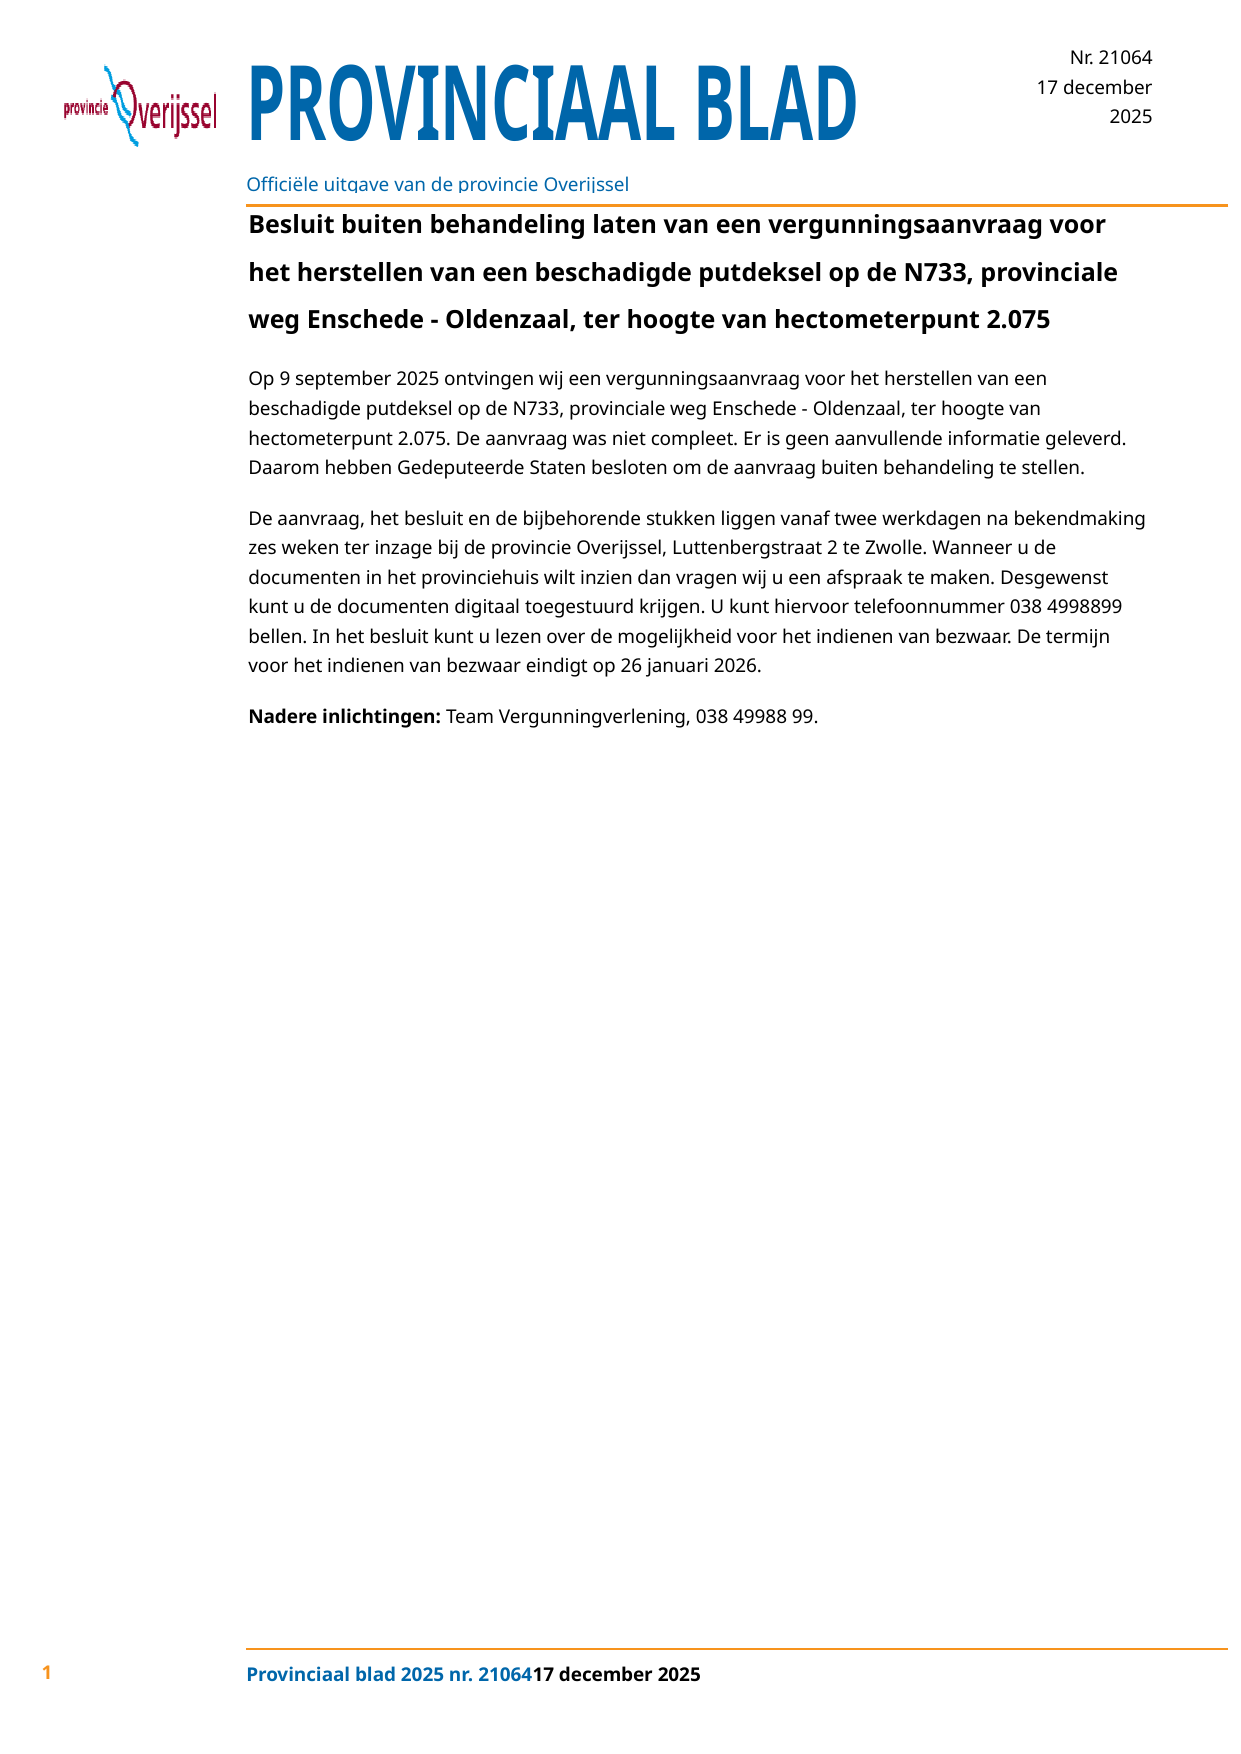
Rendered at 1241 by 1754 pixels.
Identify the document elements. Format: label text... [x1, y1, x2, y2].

text Besluit buiten behandeling laten van een vergunningsaanvraag voor het herstellen van een beschadigde putdeksel op de N733, provinciale weg Enschede - Oldenzaal, ter hoogte van hectometerpunt 2.075 [248, 207, 1152, 336]
text De aanvraag, het besluit en de bijbehorende stukken liggen vanaf twee werkdagen na bekendmaking zes weken ter inzage bij de provincie Overijssel, Luttenbergstraat 2 te Zwolle. Wanneer u de documenten in het provinciehuis wilt inzien dan vragen wij u een afspraak te maken. Desgewenst kunt u de documenten digitaal toegestuurd krijgen. U kunt hiervoor telefoonnummer 038 4998899 bellen. In het besluit kunt u lezen over de mogelijkheid voor het indienen van bezwaar. De termijn voor het indienen van bezwaar eindigt op 26 januari 2026. [248, 505, 1152, 678]
picture [41, 47, 231, 172]
text Nadere inlichtingen: Team Vergunningverlening, 038 49988 99. [248, 703, 1152, 729]
text Op 9 september 2025 ontvingen wij een vergunningsaanvraag voor het herstellen van een beschadigde putdeksel op de N733, provinciale weg Enschede - Oldenzaal, ter hoogte van hectometerpunt 2.075. De aanvraag was niet compleet. Er is geen aanvullende informatie geleverd. Daarom hebben Gedeputeerde Staten besloten om de aanvraag buiten behandeling te stellen. [248, 366, 1152, 480]
